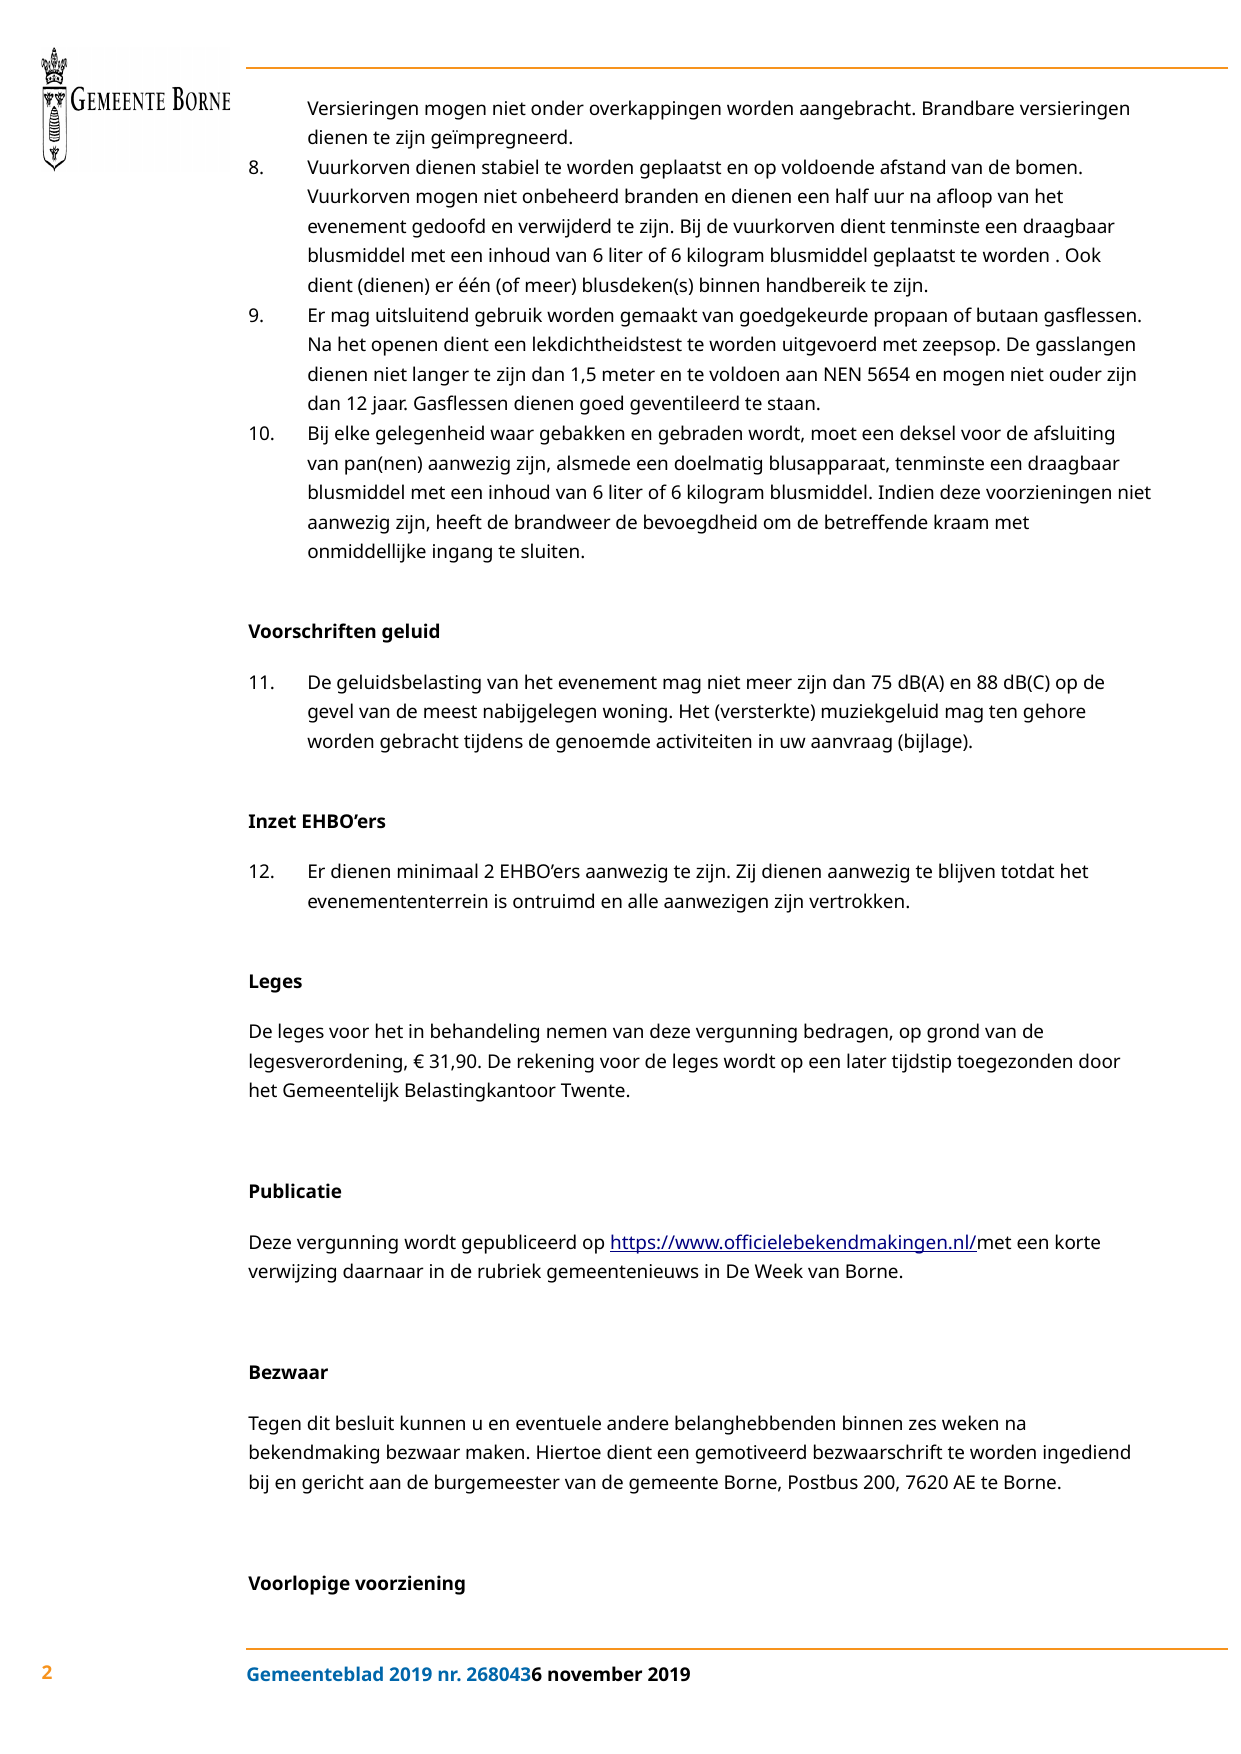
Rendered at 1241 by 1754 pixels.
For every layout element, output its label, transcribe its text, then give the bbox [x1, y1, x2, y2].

text Tegen dit besluit kunnen u en eventuele andere belanghebbenden binnen zes weken na bekendmaking bezwaar maken. Hiertoe dient een gemotiveerd bezwaarschrift te worden ingediend bij en gericht aan de burgemeester van de gemeente Borne, Postbus 200, 7620 AE te Borne. [248, 1410, 1152, 1495]
text Deze vergunning wordt gepubliceerd op https://www.officielebekendmakingen.nl/met een korte verwijzing daarnaar in de rubriek gemeentenieuws in De Week van Borne. [248, 1229, 1152, 1284]
text Publicatie [248, 1178, 1152, 1204]
list Er dienen minimaal 2 EHBO’ers aanwezig te zijn. Zij dienen aanwezig te blijven totdat het evenemententerrein is ontruimd en alle aanwezigen zijn vertrokken. [248, 858, 1152, 914]
text Inzet EHBO’ers [248, 808, 1152, 834]
text Bezwaar [248, 1359, 1152, 1385]
picture [41, 47, 231, 172]
list Versieringen mogen niet onder overkappingen worden aangebracht. Brandbare versieringen dienen te zijn geïmpregneerd. [248, 95, 1152, 150]
list Er mag uitsluitend gebruik worden gemaakt van goedgekeurde propaan of butaan gasflessen. Na het openen dient een lekdichtheidstest te worden uitgevoerd met zeepsop. De gasslangen dienen niet langer te zijn dan 1,5 meter en te voldoen aan NEN 5654 en mogen niet ouder zijn dan 12 jaar. Gasflessen dienen goed geventileerd te staan. [248, 302, 1152, 416]
text Voorschriften geluid [248, 618, 1152, 644]
list Bij elke gelegenheid waar gebakken en gebraden wordt, moet een deksel voor de afsluiting van pan(nen) aanwezig zijn, alsmede een doelmatig blusapparaat, tenminste een draagbaar blusmiddel met een inhoud van 6 liter of 6 kilogram blusmiddel. Indien deze voorzieningen niet aanwezig zijn, heeft de brandweer de bevoegdheid om de betreffende kraam met onmiddellijke ingang te sluiten. [248, 420, 1152, 564]
list Vuurkorven dienen stabiel te worden geplaatst en op voldoende afstand van de bomen. Vuurkorven mogen niet onbeheerd branden en dienen een half uur na afloop van het evenement gedoofd en verwijderd te zijn. Bij de vuurkorven dient tenminste een draagbaar blusmiddel met een inhoud van 6 liter of 6 kilogram blusmiddel geplaatst te worden . Ook dient (dienen) er één (of meer) blusdeken(s) binnen handbereik te zijn. [248, 154, 1152, 298]
text Voorlopige voorziening [248, 1570, 1152, 1596]
text Leges [248, 968, 1152, 994]
text De leges voor het in behandeling nemen van deze vergunning bedragen, op grond van de legesverordening, € 31,90. De rekening voor de leges wordt op een later tijdstip toegezonden door het Gemeentelijk Belastingkantoor Twente. [248, 1018, 1152, 1103]
list De geluidsbelasting van het evenement mag niet meer zijn dan 75 dB(A) en 88 dB(C) op de gevel van de meest nabijgelegen woning. Het (versterkte) muziekgeluid mag ten gehore worden gebracht tijdens de genoemde activiteiten in uw aanvraag (bijlage). [248, 669, 1152, 754]
